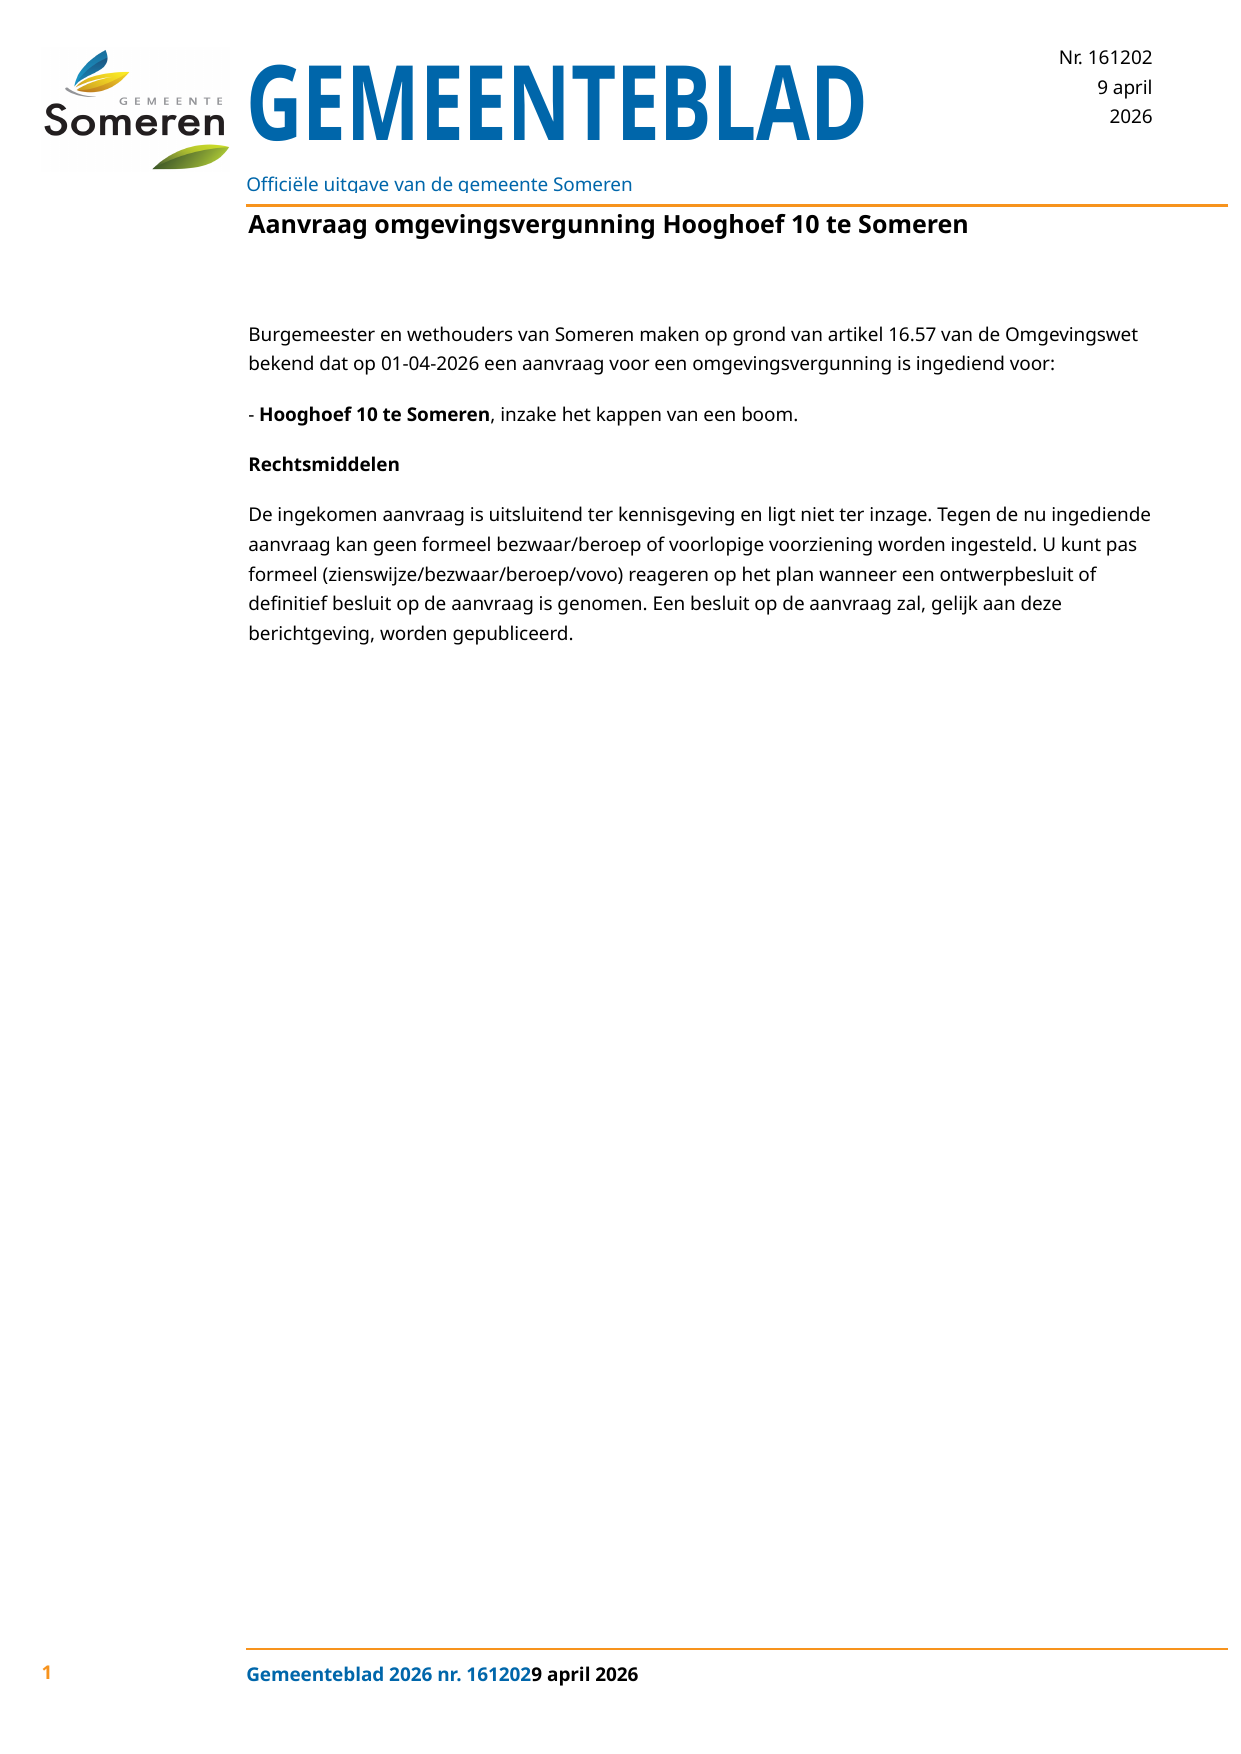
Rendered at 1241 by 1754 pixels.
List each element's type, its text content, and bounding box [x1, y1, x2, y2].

text Aanvraag omgevingsvergunning Hooghoef 10 te Someren [248, 207, 1152, 241]
text Rechtsmiddelen [248, 451, 1152, 477]
text - Hooghoef 10 te Someren, inzake het kappen van een boom. [248, 401, 1152, 426]
text Burgemeester en wethouders van Someren maken op grond van artikel 16.57 van de Omgevingswet bekend dat op 01-04-2026 een aanvraag voor een omgevingsvergunning is ingediend voor: [248, 321, 1152, 376]
picture [41, 47, 231, 172]
text De ingekomen aanvraag is uitsluitend ter kennisgeving en ligt niet ter inzage. Tegen de nu ingediende aanvraag kan geen formeel bezwaar/beroep of voorlopige voorziening worden ingesteld. U kunt pas formeel (zienswijze/bezwaar/beroep/vovo) reageren op het plan wanneer een ontwerpbesluit of definitief besluit op de aanvraag is genomen. Een besluit op de aanvraag zal, gelijk aan deze berichtgeving, worden gepubliceerd. [248, 502, 1152, 646]
